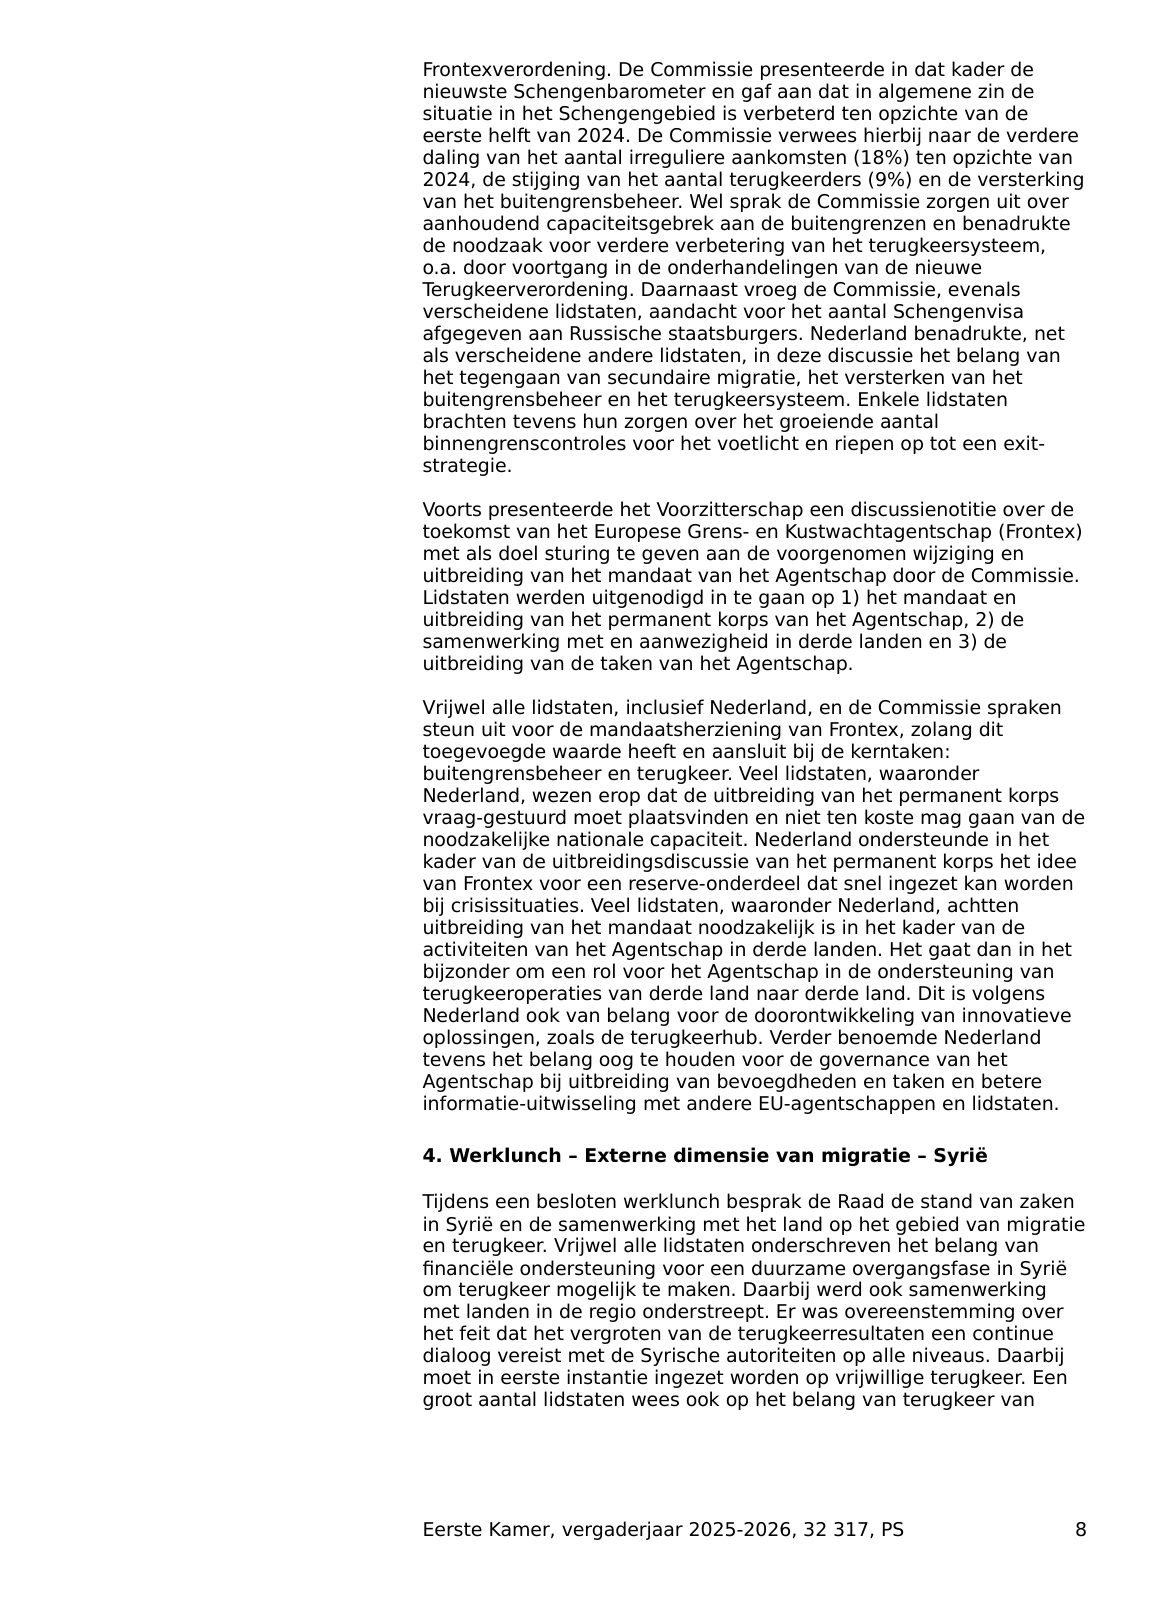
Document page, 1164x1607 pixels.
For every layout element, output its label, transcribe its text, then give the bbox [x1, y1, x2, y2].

text Frontexverordening. De Commissie presenteerde in dat kader de nieuwste Schengenbarometer en gaf aan dat in algemene zin de situatie in het Schengengebied is verbeterd ten opzichte van de eerste helft van 2024. De Commissie verwees hierbij naar de verdere daling van het aantal irreguliere aankomsten (18%) ten opzichte van 2024, de stijging van het aantal terugkeerders (9%) en de versterking van het buitengrensbeheer. Wel sprak de Commissie zorgen uit over aanhoudend capaciteitsgebrek aan de buitengrenzen en benadrukte de noodzaak voor verdere verbetering van het terugkeersysteem, o.a. door voortgang in de onderhandelingen van de nieuwe Terugkeerverordening. Daarnaast vroeg de Commissie, evenals verscheidene lidstaten, aandacht voor het aantal Schengenvisa afgegeven aan Russische staatsburgers. Nederland benadrukte, net als verscheidene andere lidstaten, in deze discussie het belang van het tegengaan van secundaire migratie, het versterken van het buitengrensbeheer en het terugkeersysteem. Enkele lidstaten brachten tevens hun zorgen over het groeiende aantal binnengrenscontroles voor het voetlicht en riepen op tot een exit-strategie. [422, 59, 1087, 477]
text Voorts presenteerde het Voorzitterschap een discussienotitie over de toekomst van het Europese Grens- en Kustwachtagentschap (Frontex) met als doel sturing te geven aan de voorgenomen wijziging en uitbreiding van het mandaat van het Agentschap door de Commissie. Lidstaten werden uitgenodigd in te gaan op 1) het mandaat en uitbreiding van het permanent korps van het Agentschap, 2) de samenwerking met en aanwezigheid in derde landen en 3) de uitbreiding van de taken van het Agentschap. [422, 499, 1087, 675]
text Tijdens een besloten werklunch besprak de Raad de stand van zaken in Syrië en de samenwerking met het land op het gebied van migratie en terugkeer. Vrijwel alle lidstaten onderschreven het belang van financiële ondersteuning voor een duurzame overgangsfase in Syrië om terugkeer mogelijk te maken. Daarbij werd ook samenwerking met landen in de regio onderstreept. Er was overeenstemming over het feit dat het vergroten van de terugkeerresultaten een continue dialoog vereist met de Syrische autoriteiten op alle niveaus. Daarbij moet in eerste instantie ingezet worden op vrijwillige terugkeer. Een groot aantal lidstaten wees ook op het belang van terugkeer van [422, 1191, 1087, 1411]
subtitle 4. Werklunch – Externe dimensie van migratie – Syrië [422, 1144, 1087, 1166]
text Vrijwel alle lidstaten, inclusief Nederland, en de Commissie spraken steun uit voor de mandaatsherziening van Frontex, zolang dit toegevoegde waarde heeft en aansluit bij de kerntaken: buitengrensbeheer en terugkeer. Veel lidstaten, waaronder Nederland, wezen erop dat de uitbreiding van het permanent korps vraag-gestuurd moet plaatsvinden en niet ten koste mag gaan van de noodzakelijke nationale capaciteit. Nederland ondersteunde in het kader van de uitbreidingsdiscussie van het permanent korps het idee van Frontex voor een reserve-onderdeel dat snel ingezet kan worden bij crisissituaties. Veel lidstaten, waaronder Nederland, achtten uitbreiding van het mandaat noodzakelijk is in het kader van de activiteiten van het Agentschap in derde landen. Het gaat dan in het bijzonder om een rol voor het Agentschap in de ondersteuning van terugkeeroperaties van derde land naar derde land. Dit is volgens Nederland ook van belang voor de doorontwikkeling van innovatieve oplossingen, zoals de terugkeerhub. Verder benoemde Nederland tevens het belang oog te houden voor de governance van het Agentschap bij uitbreiding van bevoegdheden en taken en betere informatie-uitwisseling met andere EU-agentschappen en lidstaten. [422, 697, 1087, 1114]
